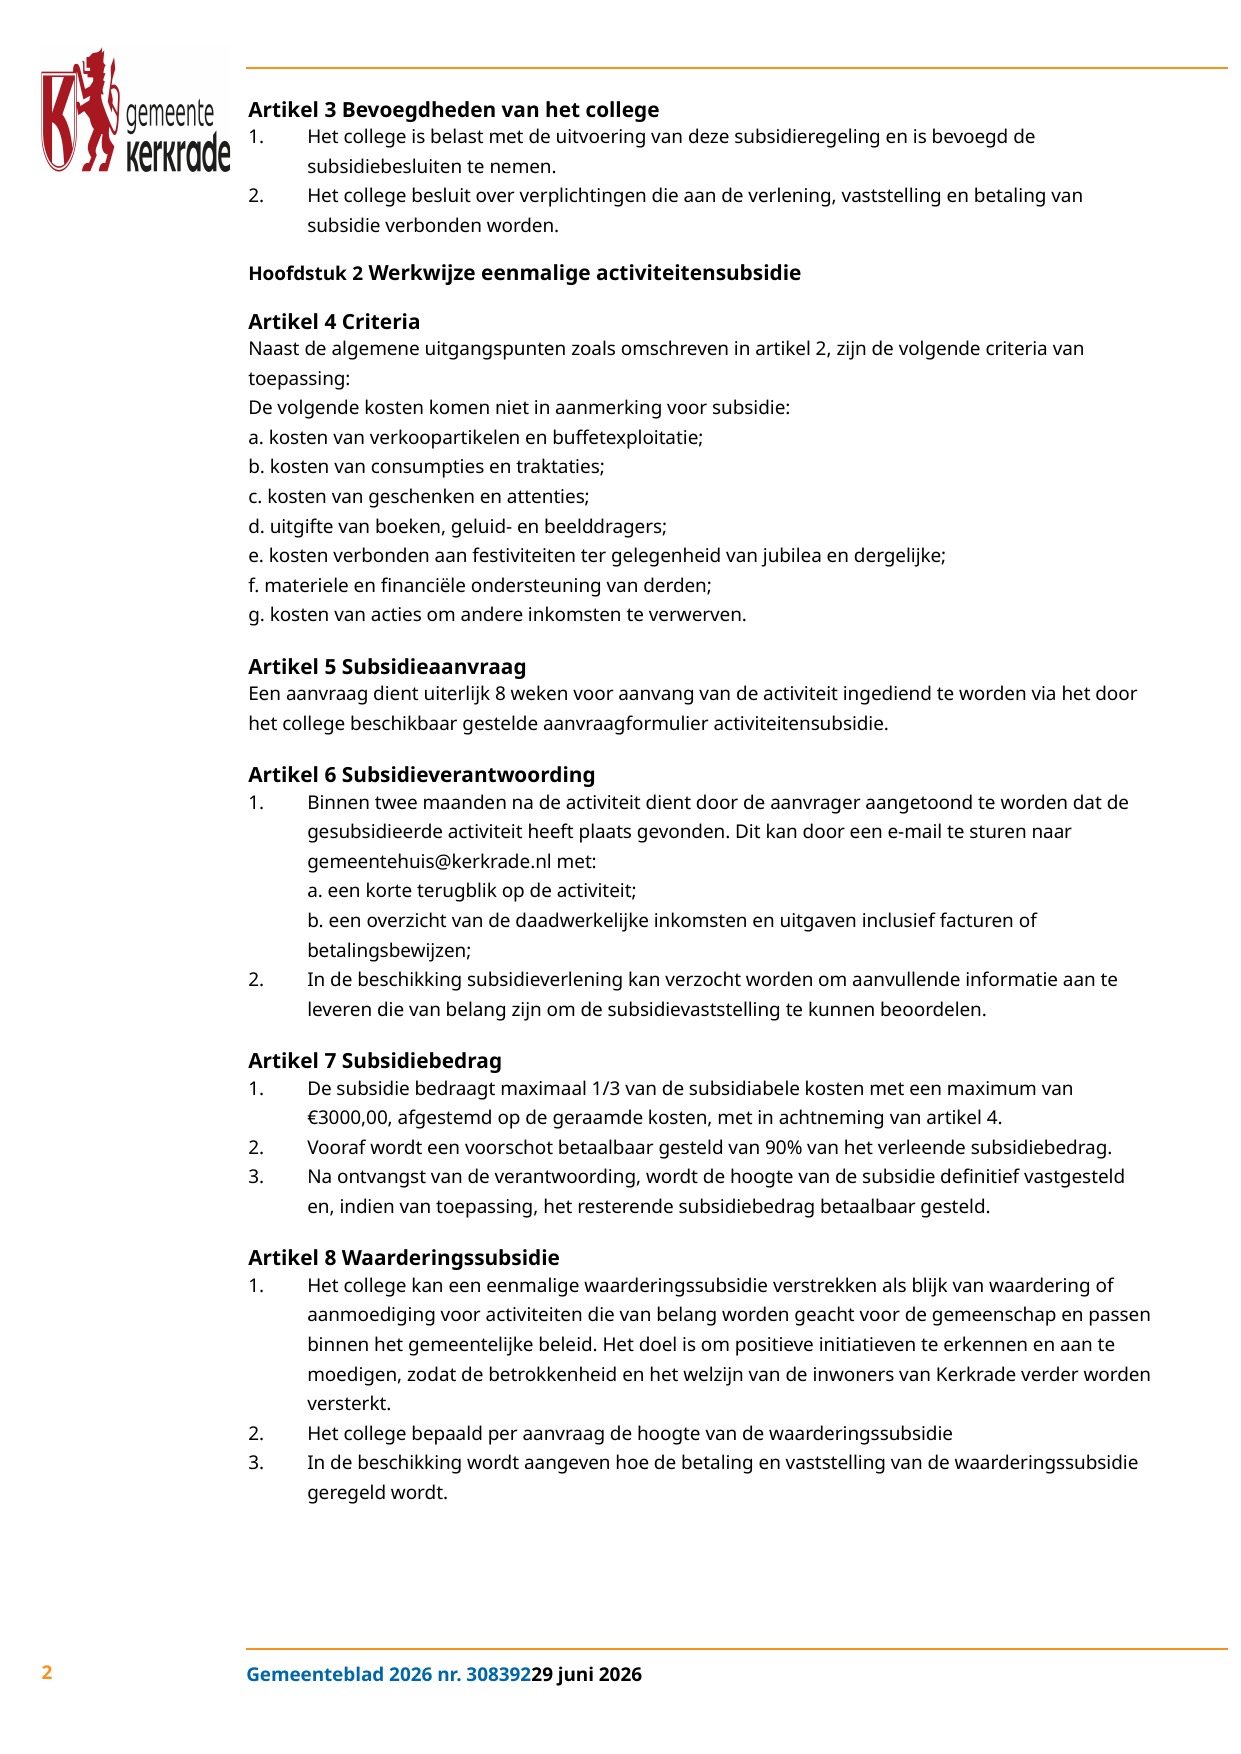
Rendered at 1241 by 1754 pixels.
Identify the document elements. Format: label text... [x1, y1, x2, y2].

list Het college besluit over verplichtingen die aan de verlening, vaststelling en betaling van subsidie verbonden worden. [248, 182, 1152, 238]
text De volgende kosten komen niet in aanmerking voor subsidie: [248, 394, 1152, 420]
list a. een korte terugblik op de activiteit; [248, 878, 1152, 903]
text c. kosten van geschenken en attenties; [248, 483, 1152, 509]
text Hoofdstuk 2 Werkwijze eenmalige activiteitensubsidie [248, 258, 1152, 286]
list b. een overzicht van de daadwerkelijke inkomsten en uitgaven inclusief facturen of betalingsbewijzen; [248, 907, 1152, 962]
text Artikel 6 Subsidieverantwoording [248, 760, 1152, 789]
list Het college bepaald per aanvraag de hoogte van de waarderingssubsidie [248, 1420, 1152, 1446]
text Artikel 3 Bevoegdheden van het college [248, 95, 1152, 123]
list Binnen twee maanden na de activiteit dient door de aanvrager aangetoond te worden dat de gesubsidieerde activiteit heeft plaats gevonden. Dit kan door een e-mail te sturen naar gemeentehuis@kerkrade.nl met: [248, 789, 1152, 874]
list Het college is belast met de uitvoering van deze subsidieregeling en is bevoegd de subsidiebesluiten te nemen. [248, 123, 1152, 178]
text a. kosten van verkoopartikelen en buffetexploitatie; [248, 424, 1152, 450]
text Naast de algemene uitgangspunten zoals omschreven in artikel 2, zijn de volgende criteria van toepassing: [248, 335, 1152, 391]
text Artikel 4 Criteria [248, 307, 1152, 335]
text Artikel 5 Subsidieaanvraag [248, 652, 1152, 680]
list In de beschikking wordt aangeven hoe de betaling en vaststelling van de waarderingssubsidie geregeld wordt. [248, 1449, 1152, 1505]
text e. kosten verbonden aan festiviteiten ter gelegenheid van jubilea en dergelijke; [248, 542, 1152, 568]
list De subsidie bedraagt maximaal 1/3 van de subsidiabele kosten met een maximum van €3000,00, afgestemd op de geraamde kosten, met in achtneming van artikel 4. [248, 1075, 1152, 1130]
list Vooraf wordt een voorschot betaalbaar gesteld van 90% van het verleende subsidiebedrag. [248, 1134, 1152, 1160]
picture [41, 47, 231, 172]
list Het college kan een eenmalige waarderingssubsidie verstrekken als blijk van waardering of aanmoediging voor activiteiten die van belang worden geacht voor de gemeenschap en passen binnen het gemeentelijke beleid. Het doel is om positieve initiatieven te erkennen en aan te moedigen, zodat de betrokkenheid en het welzijn van de inwoners van Kerkrade verder worden versterkt. [248, 1272, 1152, 1416]
text g. kosten van acties om andere inkomsten te verwerven. [248, 602, 1152, 627]
list In de beschikking subsidieverlening kan verzocht worden om aanvullende informatie aan te leveren die van belang zijn om de subsidievaststelling te kunnen beoordelen. [248, 966, 1152, 1022]
text d. uitgifte van boeken, geluid- en beelddragers; [248, 513, 1152, 538]
text Artikel 8 Waarderingssubsidie [248, 1243, 1152, 1272]
text f. materiele en financiële ondersteuning van derden; [248, 572, 1152, 598]
text Een aanvraag dient uiterlijk 8 weken voor aanvang van de activiteit ingediend te worden via het door het college beschikbaar gestelde aanvraagformulier activiteitensubsidie. [248, 680, 1152, 736]
list Na ontvangst van de verantwoording, wordt de hoogte van de subsidie definitief vastgesteld en, indien van toepassing, het resterende subsidiebedrag betaalbaar gesteld. [248, 1163, 1152, 1219]
text b. kosten van consumpties en traktaties; [248, 454, 1152, 479]
text Artikel 7 Subsidiebedrag [248, 1046, 1152, 1075]
